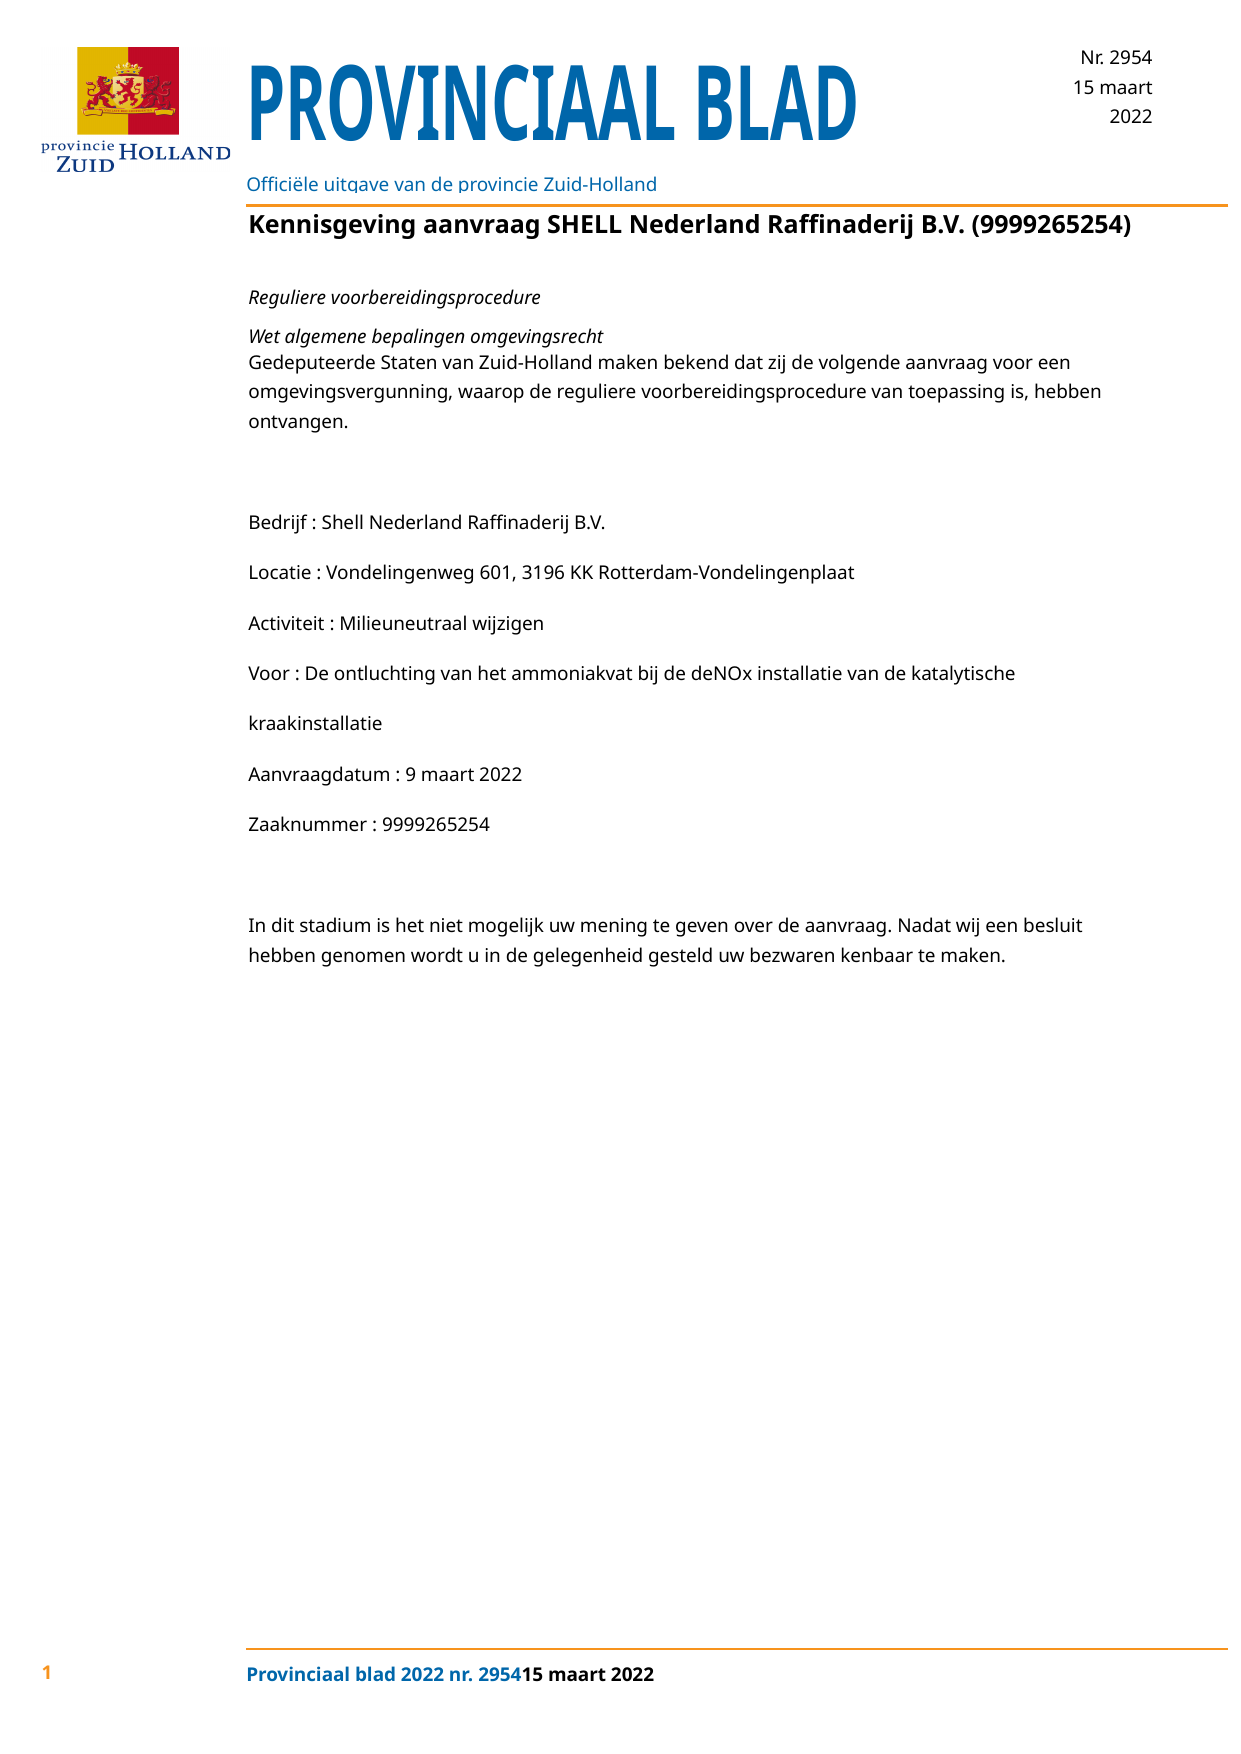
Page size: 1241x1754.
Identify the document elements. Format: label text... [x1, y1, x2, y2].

text Wet algemene bepalingen omgevingsrecht [248, 323, 1152, 349]
text Voor : De ontluchting van het ammoniakvat bij de deNOx installatie van de katalytische [248, 660, 1152, 686]
text Reguliere voorbereidingsprocedure [248, 284, 1152, 309]
picture [41, 47, 231, 172]
text Kennisgeving aanvraag SHELL Nederland Raffinaderij B.V. (9999265254) [248, 207, 1152, 241]
text kraakinstallatie [248, 711, 1152, 736]
text Bedrijf : Shell Nederland Raffinaderij B.V. [248, 509, 1152, 534]
text Gedeputeerde Staten van Zuid-Holland maken bekend dat zij de volgende aanvraag voor een omgevingsvergunning, waarop de reguliere voorbereidingsprocedure van toepassing is, hebben ontvangen. [248, 349, 1152, 434]
text In dit stadium is het niet mogelijk uw mening te geven over de aanvraag. Nadat wij een besluit hebben genomen wordt u in de gelegenheid gesteld uw bezwaren kenbaar te maken. [248, 912, 1152, 967]
text Activiteit : Milieuneutraal wijzigen [248, 610, 1152, 635]
text Zaaknummer : 9999265254 [248, 811, 1152, 837]
text Aanvraagdatum : 9 maart 2022 [248, 761, 1152, 787]
text Locatie : Vondelingenweg 601, 3196 KK Rotterdam-Vondelingenplaat [248, 559, 1152, 585]
